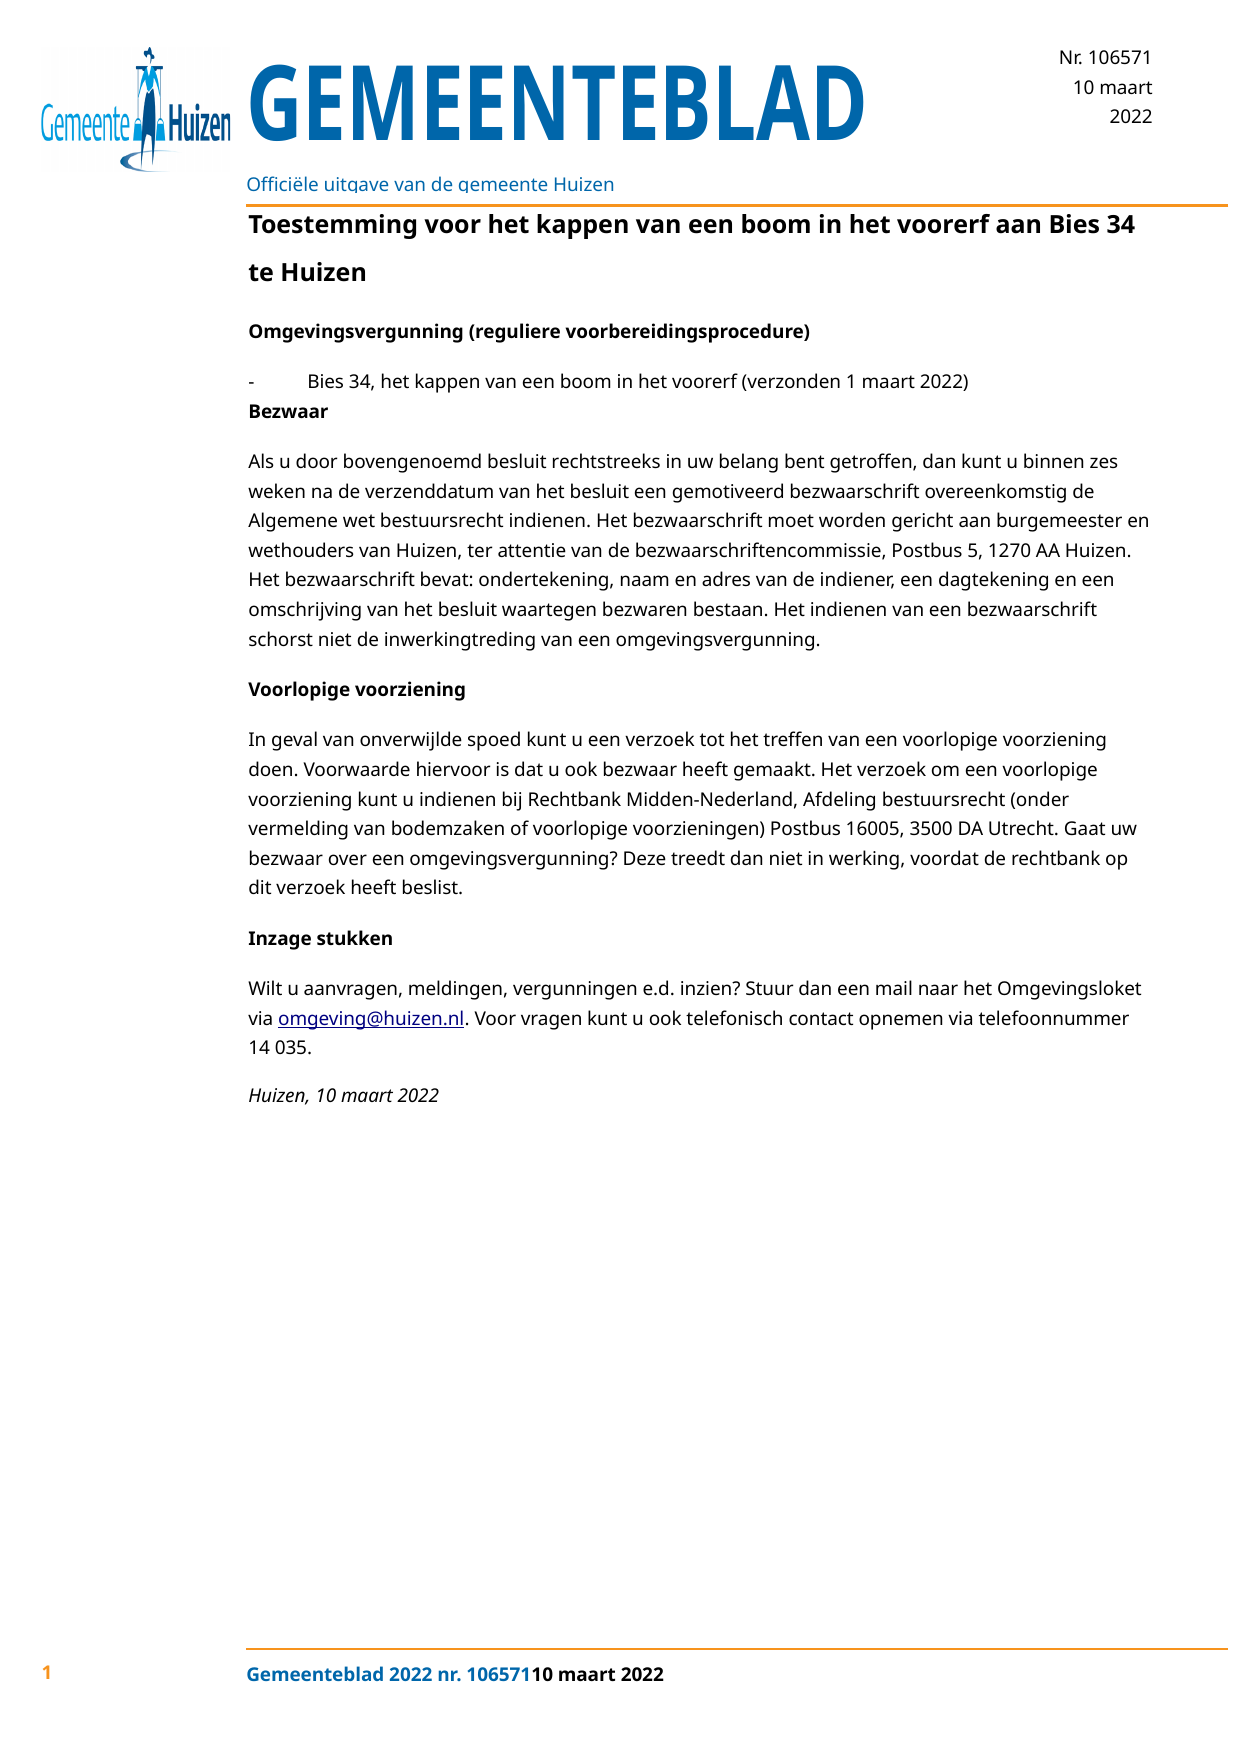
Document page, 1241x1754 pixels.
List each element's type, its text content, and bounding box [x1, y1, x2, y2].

list Bies 34, het kappen van een boom in het voorerf (verzonden 1 maart 2022) [248, 368, 1152, 394]
text Voorlopige voorziening [248, 676, 1152, 702]
text Bezwaar [248, 398, 1152, 424]
text In geval van onverwijlde spoed kunt u een verzoek tot het treffen van een voorlopige voorziening doen. Voorwaarde hiervoor is dat u ook bezwaar heeft gemaakt. Het verzoek om een voorlopige voorziening kunt u indienen bij Rechtbank Midden-Nederland, Afdeling bestuursrecht (onder vermelding van bodemzaken of voorlopige voorzieningen) Postbus 16005, 3500 DA Utrecht. Gaat uw bezwaar over een omgevingsvergunning? Deze treedt dan niet in werking, voordat de rechtbank op dit verzoek heeft beslist. [248, 727, 1152, 900]
text Wilt u aanvragen, meldingen, vergunningen e.d. inzien? Stuur dan een mail naar het Omgevingsloket via omgeving@huizen.nl. Voor vragen kunt u ook telefonisch contact opnemen via telefoonnummer 14 035. [248, 975, 1152, 1060]
picture [41, 47, 231, 172]
text Omgevingsvergunning (reguliere voorbereidingsprocedure) [248, 318, 1152, 344]
text Toestemming voor het kappen van een boom in het voorerf aan Bies 34 te Huizen [248, 207, 1152, 288]
text Inzage stukken [248, 925, 1152, 951]
text Als u door bovengenoemd besluit rechtstreeks in uw belang bent getroffen, dan kunt u binnen zes weken na de verzenddatum van het besluit een gemotiveerd bezwaarschrift overeenkomstig de Algemene wet bestuursrecht indienen. Het bezwaarschrift moet worden gericht aan burgemeester en wethouders van Huizen, ter attentie van de bezwaarschriftencommissie, Postbus 5, 1270 AA Huizen. Het bezwaarschrift bevat: ondertekening, naam en adres van de indiener, een dagtekening en een omschrijving van het besluit waartegen bezwaren bestaan. Het indienen van een bezwaarschrift schorst niet de inwerkingtreding van een omgevingsvergunning. [248, 448, 1152, 652]
text Huizen, 10 maart 2022 [248, 1082, 1152, 1108]
